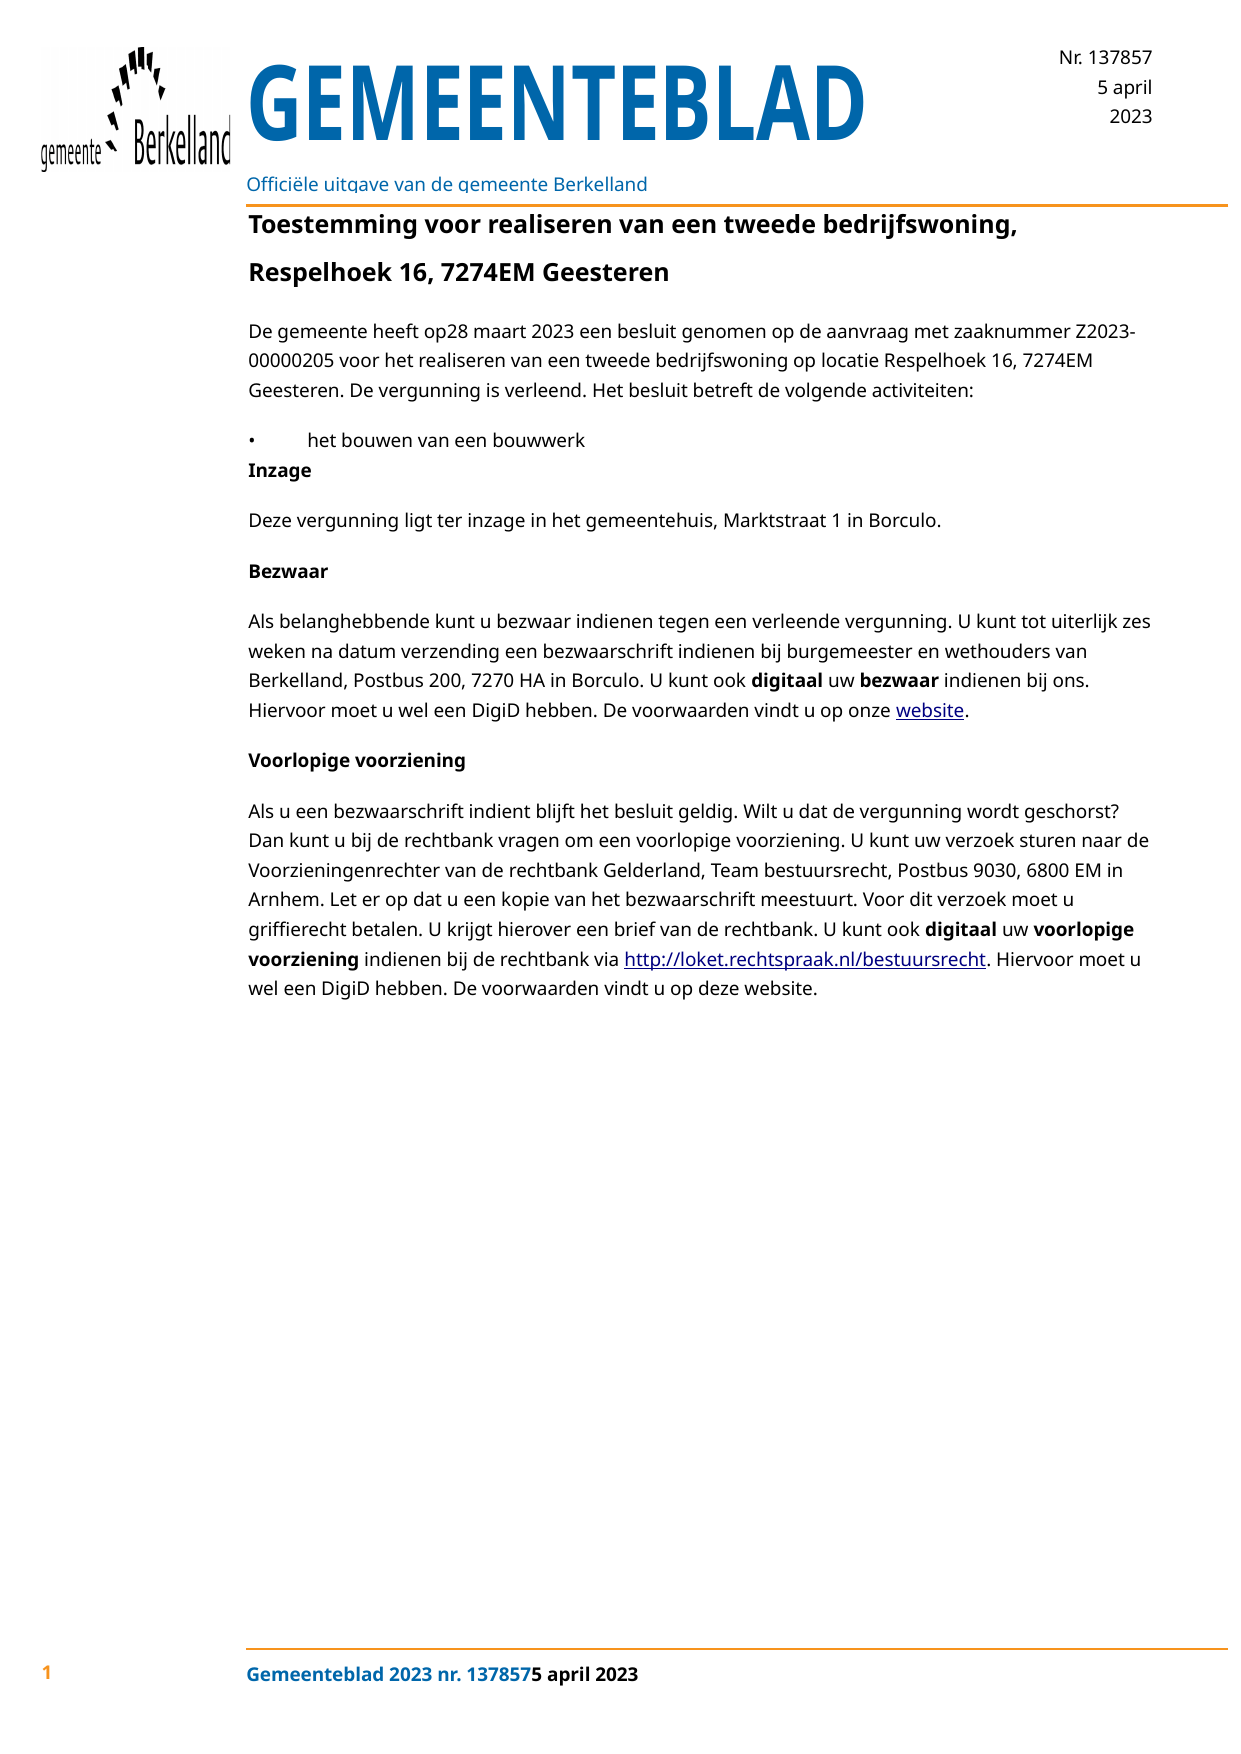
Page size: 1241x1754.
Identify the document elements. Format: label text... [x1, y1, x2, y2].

picture [41, 47, 231, 172]
list het bouwen van een bouwwerk [248, 427, 1152, 453]
text Voorlopige voorziening [248, 747, 1152, 773]
text Toestemming voor realiseren van een tweede bedrijfswoning, Respelhoek 16, 7274EM Geesteren [248, 207, 1152, 288]
text Deze vergunning ligt ter inzage in het gemeentehuis, Marktstraat 1 in Borculo. [248, 507, 1152, 533]
text Als u een bezwaarschrift indient blijft het besluit geldig. Wilt u dat de vergunning wordt geschorst? Dan kunt u bij de rechtbank vragen om een voorlopige voorziening. U kunt uw verzoek sturen naar de Voorzieningenrechter van de rechtbank Gelderland, Team bestuursrecht, Postbus 9030, 6800 EM in Arnhem. Let er op dat u een kopie van het bezwaarschrift meestuurt. Voor dit verzoek moet u griffierecht betalen. U krijgt hierover een brief van de rechtbank. U kunt ook digitaal uw voorlopige voorziening indienen bij de rechtbank via http://loket.rechtspraak.nl/bestuursrecht. Hiervoor moet u wel een DigiD hebben. De voorwaarden vindt u op deze website. [248, 798, 1152, 1001]
text Inzage [248, 457, 1152, 483]
text De gemeente heeft op28 maart 2023 een besluit genomen op de aanvraag met zaaknummer Z2023-00000205 voor het realiseren van een tweede bedrijfswoning op locatie Respelhoek 16, 7274EM Geesteren. De vergunning is verleend. Het besluit betreft de volgende activiteiten: [248, 318, 1152, 403]
text Bezwaar [248, 558, 1152, 584]
text Als belanghebbende kunt u bezwaar indienen tegen een verleende vergunning. U kunt tot uiterlijk zes weken na datum verzending een bezwaarschrift indienen bij burgemeester en wethouders van Berkelland, Postbus 200, 7270 HA in Borculo. U kunt ook digitaal uw bezwaar indienen bij ons. Hiervoor moet u wel een DigiD hebben. De voorwaarden vindt u op onze website. [248, 608, 1152, 723]
